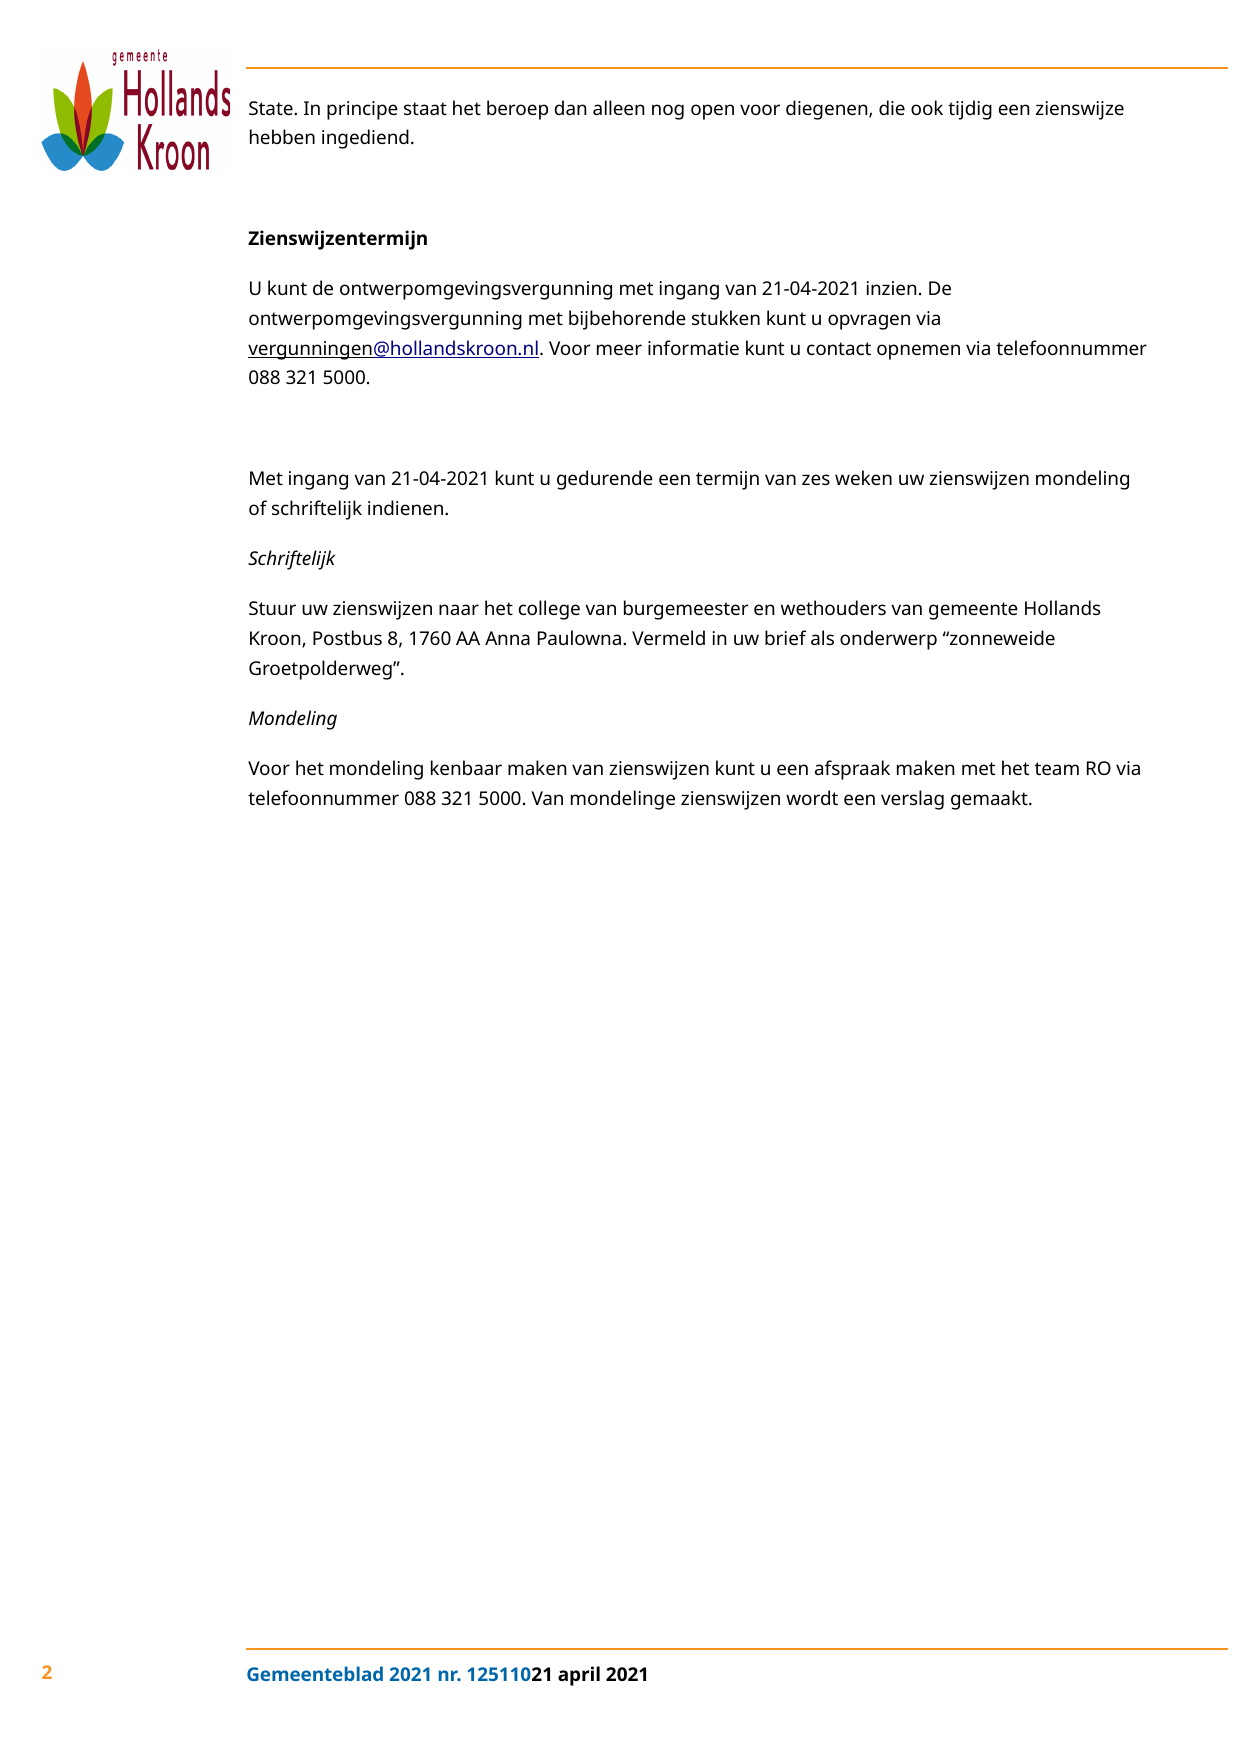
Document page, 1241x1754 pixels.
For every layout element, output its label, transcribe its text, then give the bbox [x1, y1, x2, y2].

text Zienswijzentermijn [248, 225, 1152, 251]
text Stuur uw zienswijzen naar het college van burgemeester en wethouders van gemeente Hollands Kroon, Postbus 8, 1760 AA Anna Paulowna. Vermeld in uw brief als onderwerp “zonneweide Groetpolderweg”. [248, 596, 1152, 681]
text Schriftelijk [248, 545, 1152, 571]
text Voor het mondeling kenbaar maken van zienswijzen kunt u een afspraak maken met het team RO via telefoonnummer 088 321 5000. Van mondelinge zienswijzen wordt een verslag gemaakt. [248, 756, 1152, 811]
text U kunt de ontwerpomgevingsvergunning met ingang van 21-04-2021 inzien. De ontwerpomgevingsvergunning met bijbehorende stukken kunt u opvragen via vergunningen@hollandskroon.nl. Voor meer informatie kunt u contact opnemen via telefoonnummer 088 321 5000. [248, 276, 1152, 390]
text Mondeling [248, 705, 1152, 731]
picture [41, 47, 231, 172]
text State. In principe staat het beroep dan alleen nog open voor diegenen, die ook tijdig een zienswijze hebben ingediend. [248, 95, 1152, 150]
text Met ingang van 21-04-2021 kunt u gedurende een termijn van zes weken uw zienswijzen mondeling of schriftelijk indienen. [248, 465, 1152, 521]
